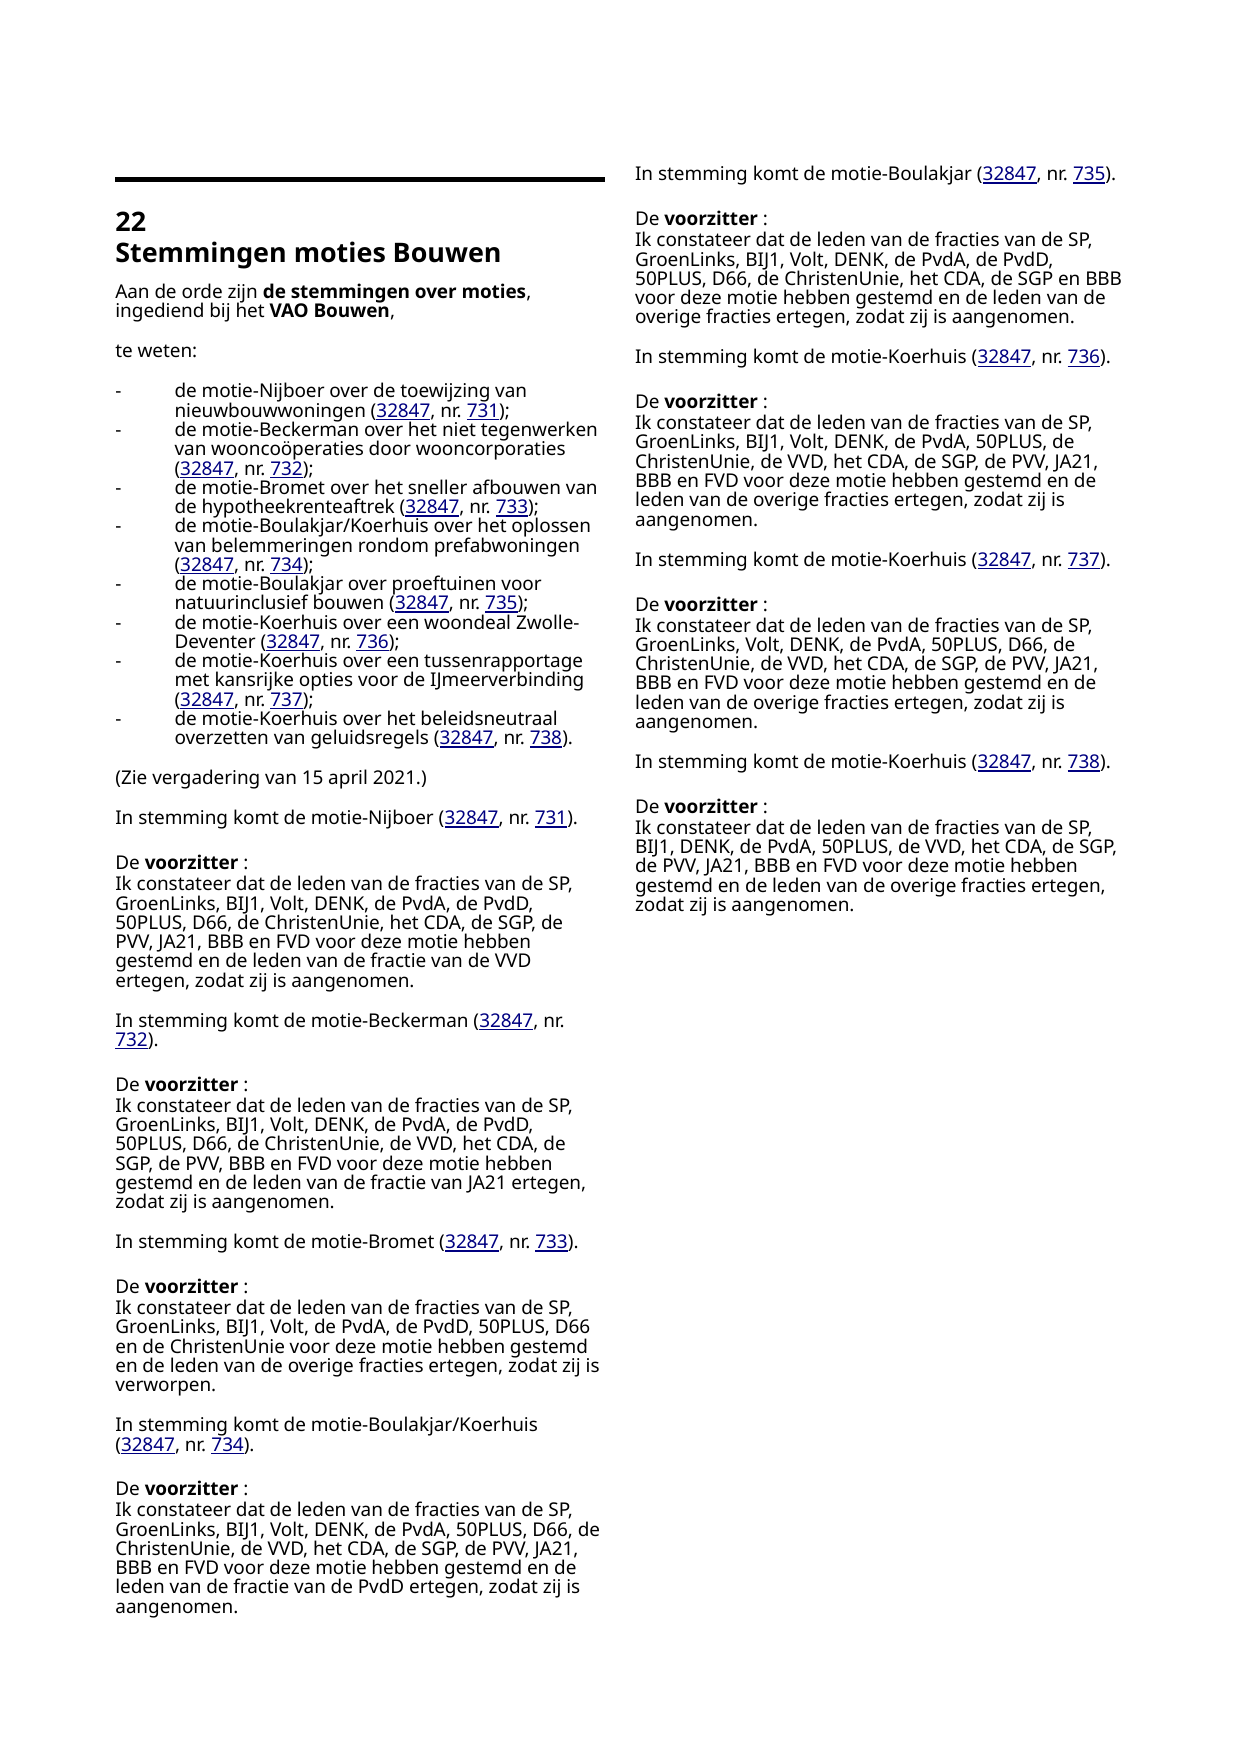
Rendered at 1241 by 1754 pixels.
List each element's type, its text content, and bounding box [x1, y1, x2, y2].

text Ik constateer dat de leden van de fracties van de SP, GroenLinks, BIJ1, Volt, de PvdA, de PvdD, 50PLUS, D66 en de ChristenUnie voor deze motie hebben gestemd en de leden van de overige fracties ertegen, zodat zij is verworpen. [115, 1299, 605, 1395]
text In stemming komt de motie-Koerhuis (32847, nr. 738). [635, 753, 1125, 772]
text In stemming komt de motie-Koerhuis (32847, nr. 737). [635, 551, 1125, 570]
list de motie-Nijboer over de toewijzing van nieuwbouwwoningen (32847, nr. 731); [115, 382, 605, 421]
text Stemmingen moties Bouwen [115, 239, 605, 283]
list de motie-Koerhuis over een woondeal Zwolle-Deventer (32847, nr. 736); [115, 614, 605, 652]
text In stemming komt de motie-Boulakjar/Koerhuis (32847, nr. 734). [115, 1416, 605, 1455]
text te weten: [115, 342, 605, 362]
text De voorzitter : [115, 1071, 605, 1097]
text De voorzitter : [635, 388, 1125, 414]
text Ik constateer dat de leden van de fracties van de SP, BIJ1, DENK, de PvdA, 50PLUS, de VVD, het CDA, de SGP, de PVV, JA21, BBB en FVD voor deze motie hebben gestemd en de leden van de overige fracties ertegen, zodat zij is aangenomen. [635, 819, 1125, 915]
text In stemming komt de motie-Koerhuis (32847, nr. 736). [635, 348, 1125, 368]
text (Zie vergadering van 15 april 2021.) [115, 769, 605, 788]
list de motie-Boulakjar over proeftuinen voor natuurinclusief bouwen (32847, nr. 735); [115, 575, 605, 614]
text In stemming komt de motie-Bromet (32847, nr. 733). [115, 1233, 605, 1252]
list de motie-Koerhuis over het beleidsneutraal overzetten van geluidsregels (32847, nr. 738). [115, 710, 605, 748]
text Ik constateer dat de leden van de fracties van de SP, GroenLinks, Volt, DENK, de PvdA, 50PLUS, D66, de ChristenUnie, de VVD, het CDA, de SGP, de PVV, JA21, BBB en FVD voor deze motie hebben gestemd en de leden van de overige fracties ertegen, zodat zij is aangenomen. [635, 617, 1125, 732]
text De voorzitter : [115, 1476, 605, 1501]
list de motie-Bromet over het sneller afbouwen van de hypotheekrenteaftrek (32847, nr. 733); [115, 479, 605, 517]
text De voorzitter : [115, 1273, 605, 1299]
text Ik constateer dat de leden van de fracties van de SP, GroenLinks, BIJ1, Volt, DENK, de PvdA, de PvdD, 50PLUS, D66, de ChristenUnie, het CDA, de SGP en BBB voor deze motie hebben gestemd en de leden van de overige fracties ertegen, zodat zij is aangenomen. [635, 231, 1125, 328]
text De voorzitter : [115, 849, 605, 875]
text In stemming komt de motie-Nijboer (32847, nr. 731). [115, 809, 605, 829]
text Ik constateer dat de leden van de fracties van de SP, GroenLinks, BIJ1, Volt, DENK, de PvdA, 50PLUS, D66, de ChristenUnie, de VVD, het CDA, de SGP, de PVV, JA21, BBB en FVD voor deze motie hebben gestemd en de leden van de fractie van de PvdD ertegen, zodat zij is aangenomen. [115, 1501, 605, 1617]
text In stemming komt de motie-Beckerman (32847, nr. 732). [115, 1012, 605, 1050]
text 22 [115, 203, 605, 239]
list de motie-Boulakjar/Koerhuis over het oplossen van belemmeringen rondom prefabwoningen (32847, nr. 734); [115, 517, 605, 575]
text In stemming komt de motie-Boulakjar (32847, nr. 735). [635, 165, 1125, 185]
text Aan de orde zijn de stemmingen over moties, ingediend bij het VAO Bouwen, [115, 283, 605, 322]
text Ik constateer dat de leden van de fracties van de SP, GroenLinks, BIJ1, Volt, DENK, de PvdA, de PvdD, 50PLUS, D66, de ChristenUnie, het CDA, de SGP, de PVV, JA21, BBB en FVD voor deze motie hebben gestemd en de leden van de fractie van de VVD ertegen, zodat zij is aangenomen. [115, 875, 605, 991]
list de motie-Koerhuis over een tussenrapportage met kansrijke opties voor de IJmeerverbinding (32847, nr. 737); [115, 652, 605, 710]
text Ik constateer dat de leden van de fracties van de SP, GroenLinks, BIJ1, Volt, DENK, de PvdA, de PvdD, 50PLUS, D66, de ChristenUnie, de VVD, het CDA, de SGP, de PVV, BBB en FVD voor deze motie hebben gestemd en de leden van de fractie van JA21 ertegen, zodat zij is aangenomen. [115, 1097, 605, 1212]
text De voorzitter : [635, 793, 1125, 819]
text Ik constateer dat de leden van de fracties van de SP, GroenLinks, BIJ1, Volt, DENK, de PvdA, 50PLUS, de ChristenUnie, de VVD, het CDA, de SGP, de PVV, JA21, BBB en FVD voor deze motie hebben gestemd en de leden van de overige fracties ertegen, zodat zij is aangenomen. [635, 414, 1125, 530]
text De voorzitter : [635, 591, 1125, 617]
list de motie-Beckerman over het niet tegenwerken van wooncoöperaties door wooncorporaties (32847, nr. 732); [115, 421, 605, 479]
text De voorzitter : [635, 206, 1125, 231]
